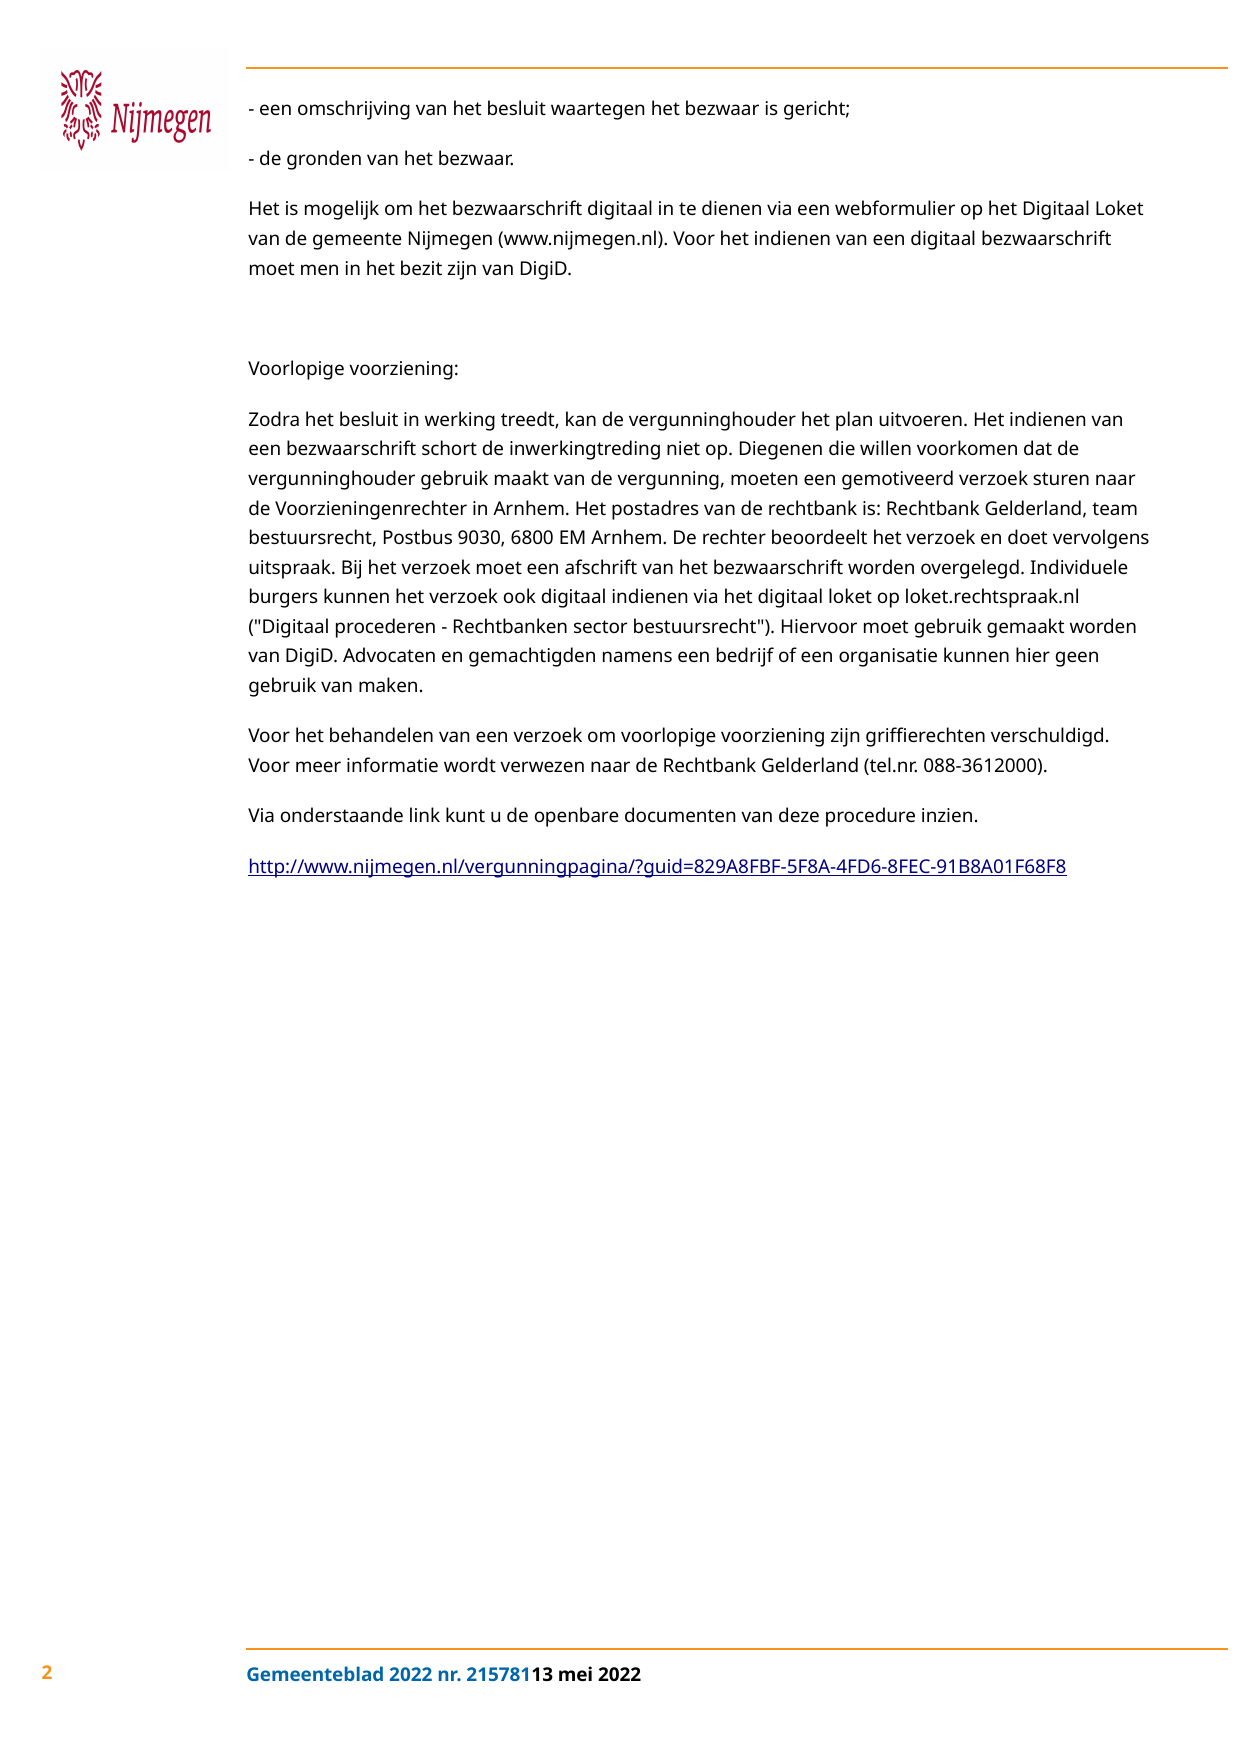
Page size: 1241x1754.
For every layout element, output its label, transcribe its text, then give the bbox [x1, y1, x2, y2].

text Zodra het besluit in werking treedt, kan de vergunninghouder het plan uitvoeren. Het indienen van een bezwaarschrift schort de inwerkingtreding niet op. Diegenen die willen voorkomen dat de vergunninghouder gebruik maakt van de vergunning, moeten een gemotiveerd verzoek sturen naar de Voorzieningenrechter in Arnhem. Het postadres van de rechtbank is: Rechtbank Gelderland, team bestuursrecht, Postbus 9030, 6800 EM Arnhem. De rechter beoordeelt het verzoek en doet vervolgens uitspraak. Bij het verzoek moet een afschrift van het bezwaarschrift worden overgelegd. Individuele burgers kunnen het verzoek ook digitaal indienen via het digitaal loket op loket.rechtspraak.nl ("Digitaal procederen - Rechtbanken sector bestuursrecht"). Hiervoor moet gebruik gemaakt worden van DigiD. Advocaten en gemachtigden namens een bedrijf of een organisatie kunnen hier geen gebruik van maken. [248, 406, 1152, 698]
text Via onderstaande link kunt u de openbare documenten van deze procedure inzien. [248, 803, 1152, 828]
text - de gronden van het bezwaar. [248, 145, 1152, 171]
text http://www.nijmegen.nl/vergunningpagina/?guid=829A8FBF-5F8A-4FD6-8FEC-91B8A01F68F8 [248, 853, 1152, 879]
text Het is mogelijk om het bezwaarschrift digitaal in te dienen via een webformulier op het Digitaal Loket van de gemeente Nijmegen (www.nijmegen.nl). Voor het indienen van een digitaal bezwaarschrift moet men in het bezit zijn van DigiD. [248, 196, 1152, 281]
picture [41, 47, 231, 172]
text Voorlopige voorziening: [248, 356, 1152, 381]
text - een omschrijving van het besluit waartegen het bezwaar is gericht; [248, 95, 1152, 121]
text Voor het behandelen van een verzoek om voorlopige voorziening zijn griffierechten verschuldigd. Voor meer informatie wordt verwezen naar de Rechtbank Gelderland (tel.nr. 088-3612000). [248, 723, 1152, 778]
